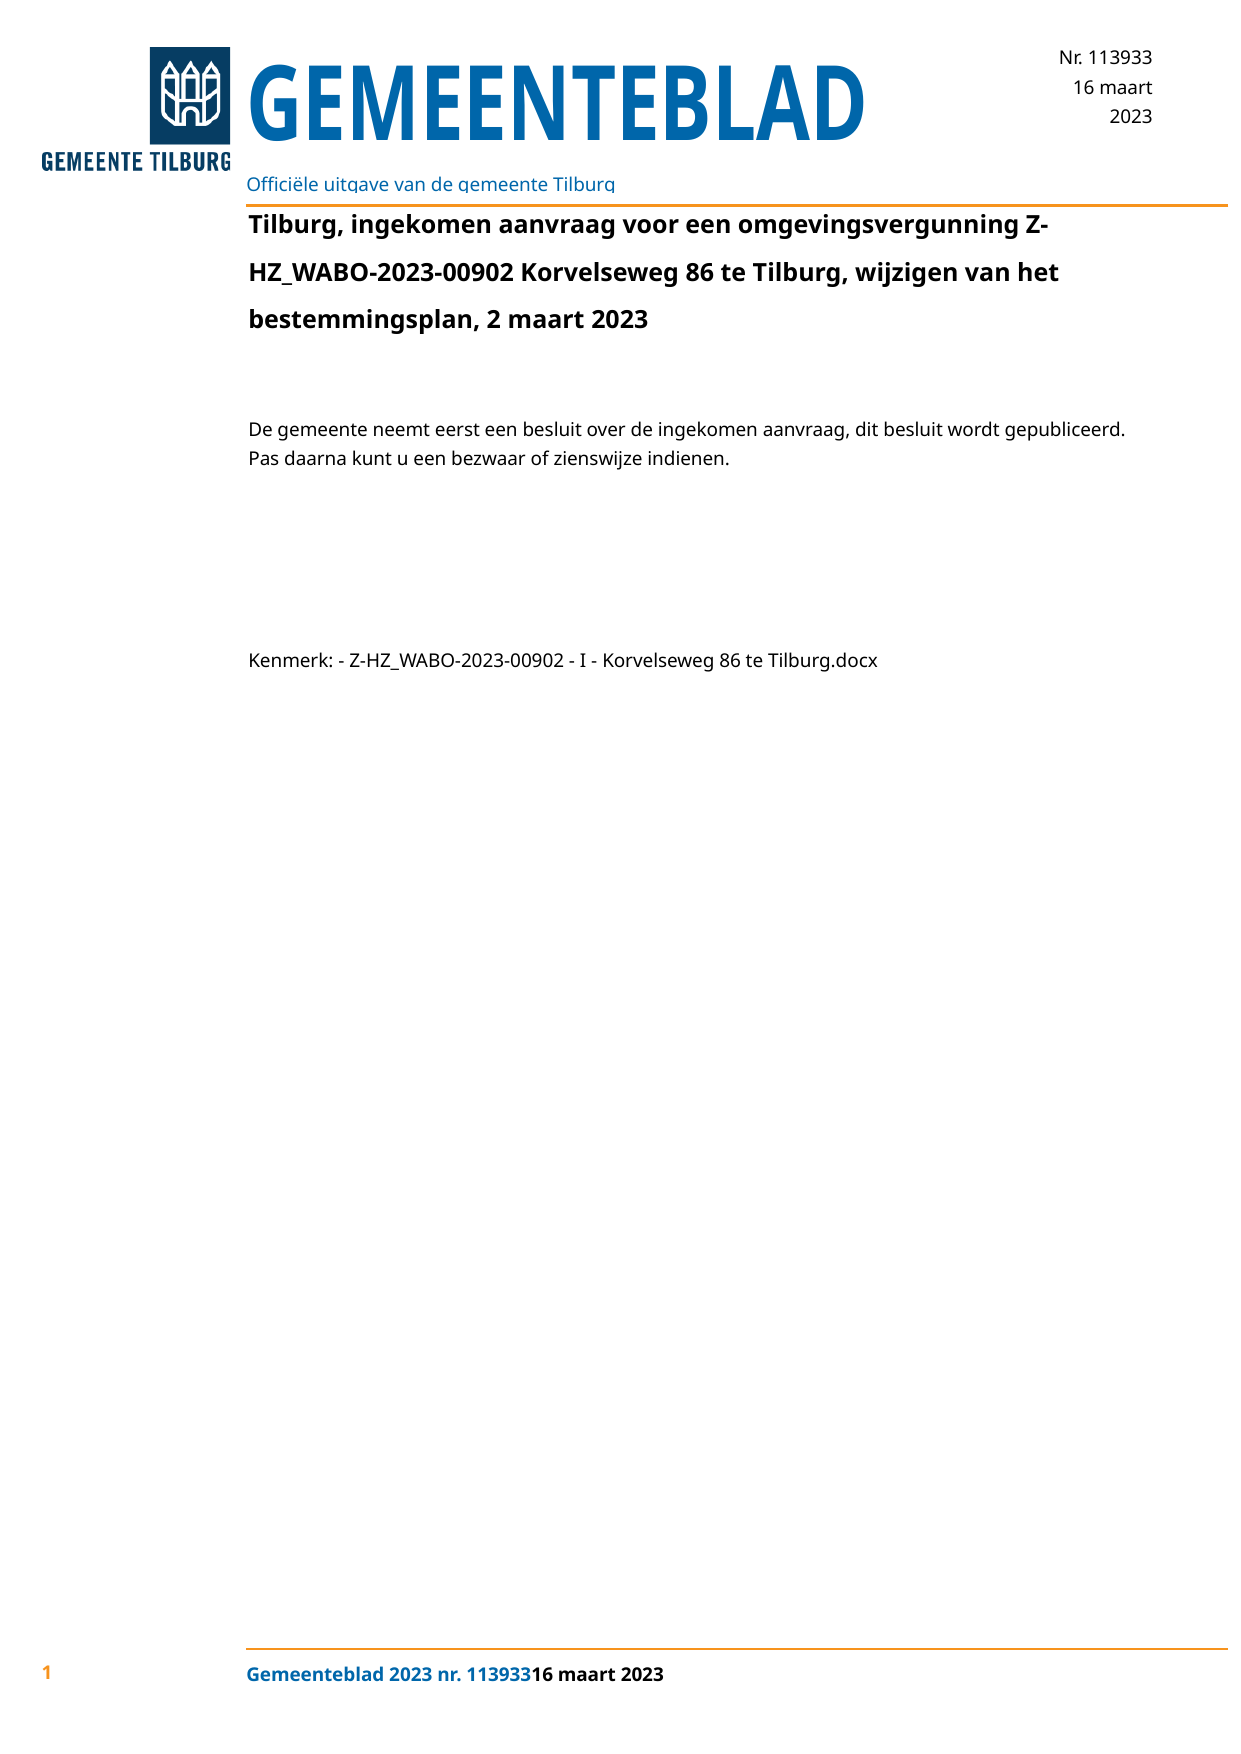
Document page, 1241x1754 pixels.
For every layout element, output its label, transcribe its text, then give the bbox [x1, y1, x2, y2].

text Kenmerk: - Z-HZ_WABO-2023-00902 - I - Korvelseweg 86 te Tilburg.docx [248, 647, 1152, 673]
text Tilburg, ingekomen aanvraag voor een omgevingsvergunning Z-HZ_WABO-2023-00902 Korvelseweg 86 te Tilburg, wijzigen van het bestemmingsplan, 2 maart 2023 [248, 207, 1152, 336]
picture [41, 47, 231, 172]
text De gemeente neemt eerst een besluit over de ingekomen aanvraag, dit besluit wordt gepubliceerd. Pas daarna kunt u een bezwaar of zienswijze indienen. [248, 416, 1152, 471]
